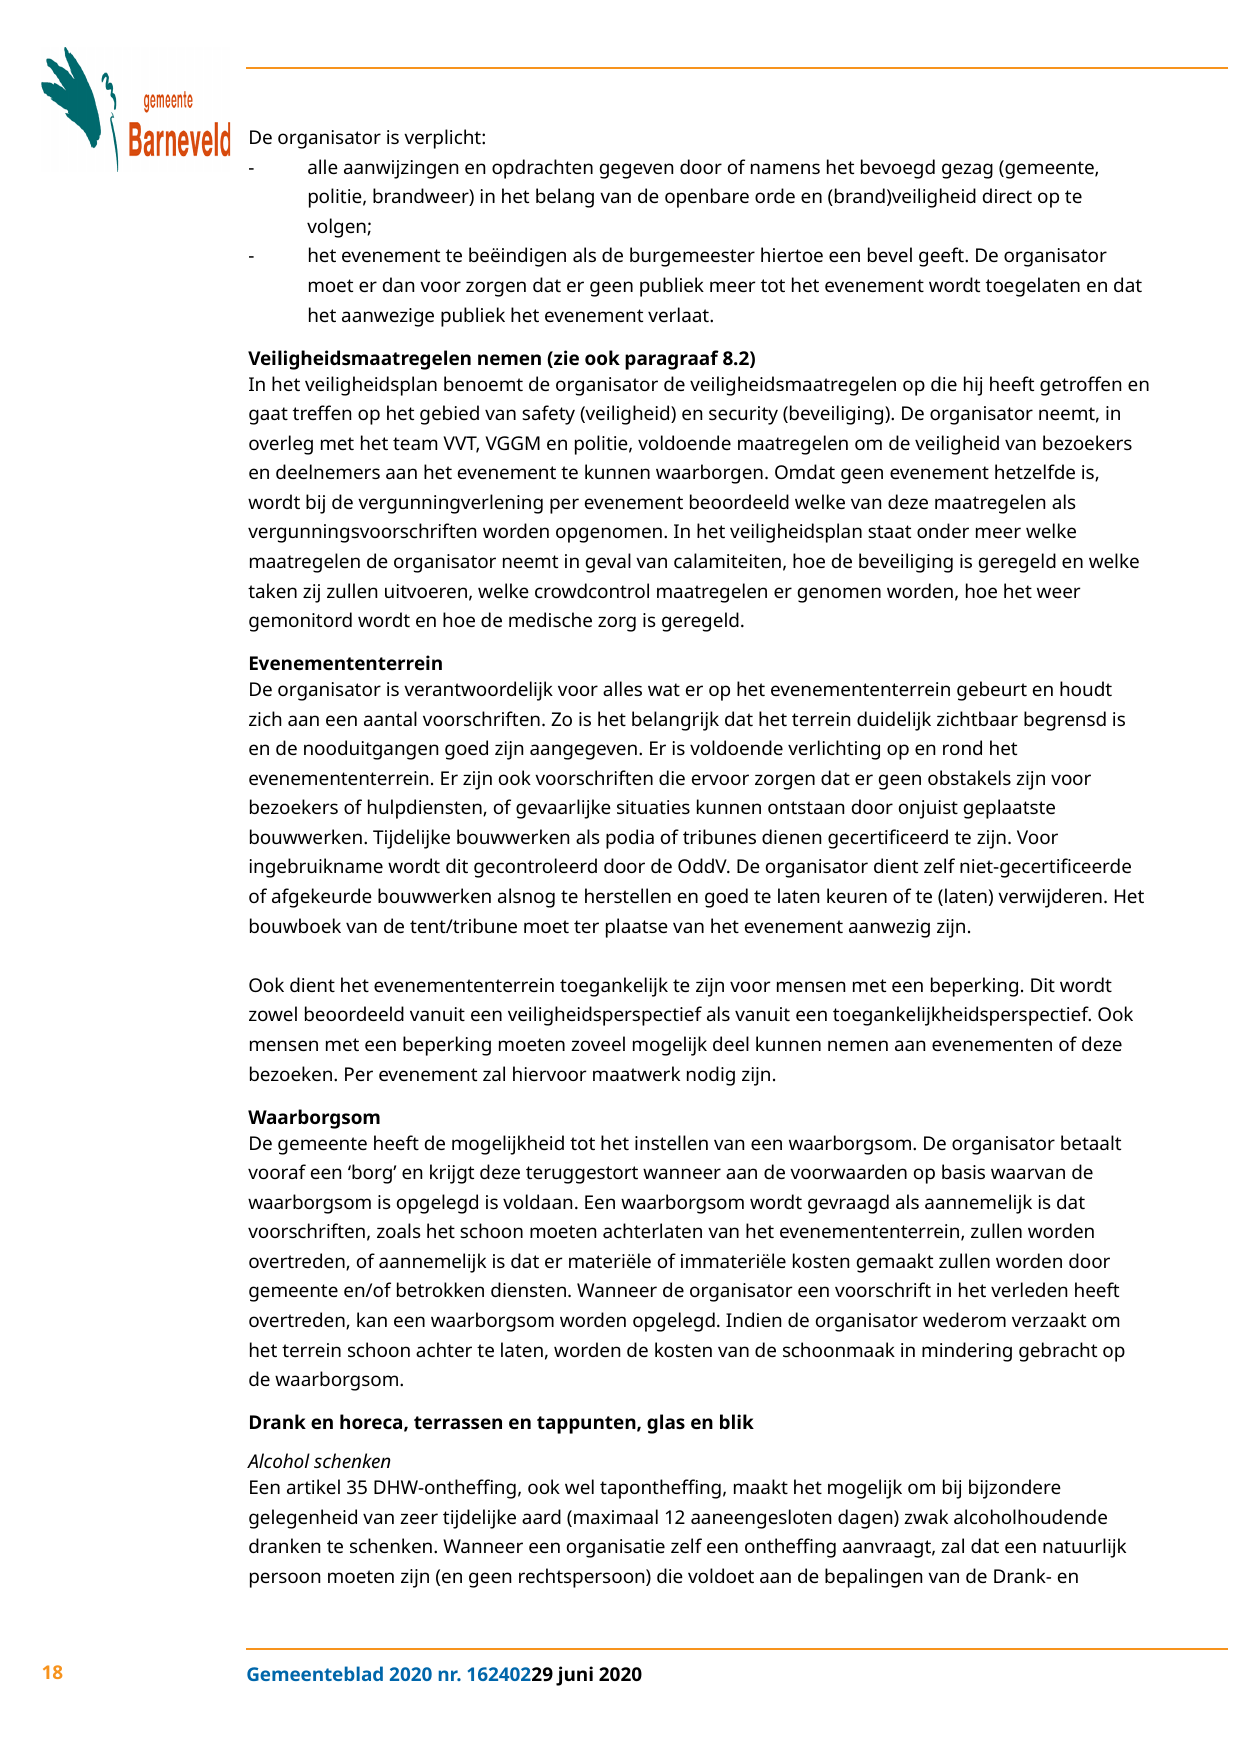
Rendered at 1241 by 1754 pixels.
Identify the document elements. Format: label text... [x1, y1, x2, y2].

picture [41, 47, 231, 172]
list alle aanwijzingen en opdrachten gegeven door of namens het bevoegd gezag (gemeente, politie, brandweer) in het belang van de openbare orde en (brand)veiligheid direct op te volgen; [248, 154, 1152, 239]
text Ook dient het evenemententerrein toegankelijk te zijn voor mensen met een beperking. Dit wordt zowel beoordeeld vanuit een veiligheidsperspectief als vanuit een toegankelijkheidsperspectief. Ook mensen met een beperking moeten zoveel mogelijk deel kunnen nemen aan evenementen of deze bezoeken. Per evenement zal hiervoor maatwerk nodig zijn. [248, 972, 1152, 1087]
text Een artikel 35 DHW-ontheffing, ook wel tapontheffing, maakt het mogelijk om bij bijzondere gelegenheid van zeer tijdelijke aard (maximaal 12 aaneengesloten dagen) zwak alcoholhoudende dranken te schenken. Wanneer een organisatie zelf een ontheffing aanvraagt, zal dat een natuurlijk persoon moeten zijn (en geen rechtspersoon) die voldoet aan de bepalingen van de Drank- en [248, 1474, 1152, 1589]
text Evenemententerrein [248, 651, 1152, 676]
text Alcohol schenken [248, 1449, 1152, 1474]
text Waarborgsom [248, 1104, 1152, 1130]
text De gemeente heeft de mogelijkheid tot het instellen van een waarborgsom. De organisator betaalt vooraf een ‘borg’ en krijgt deze teruggestort wanneer aan de voorwaarden op basis waarvan de waarborgsom is opgelegd is voldaan. Een waarborgsom wordt gevraagd als aannemelijk is dat voorschriften, zoals het schoon moeten achterlaten van het evenemententerrein, zullen worden overtreden, of aannemelijk is dat er materiële of immateriële kosten gemaakt zullen worden door gemeente en/of betrokken diensten. Wanneer de organisator een voorschrift in het verleden heeft overtreden, kan een waarborgsom worden opgelegd. Indien de organisator wederom verzaakt om het terrein schoon achter te laten, worden de kosten van de schoonmaak in mindering gebracht op de waarborgsom. [248, 1130, 1152, 1392]
list het evenement te beëindigen als de burgemeester hiertoe een bevel geeft. De organisator moet er dan voor zorgen dat er geen publiek meer tot het evenement wordt toegelaten en dat het aanwezige publiek het evenement verlaat. [248, 243, 1152, 328]
text Drank en horeca, terrassen en tappunten, glas en blik [248, 1409, 1152, 1435]
text In het veiligheidsplan benoemt de organisator de veiligheidsmaatregelen op die hij heeft getroffen en gaat treffen op het gebied van safety (veiligheid) en security (beveiliging). De organisator neemt, in overleg met het team VVT, VGGM en politie, voldoende maatregelen om de veiligheid van bezoekers en deelnemers aan het evenement te kunnen waarborgen. Omdat geen evenement hetzelfde is, wordt bij de vergunningverlening per evenement beoordeeld welke van deze maatregelen als vergunningsvoorschriften worden opgenomen. In het veiligheidsplan staat onder meer welke maatregelen de organisator neemt in geval van calamiteiten, hoe de beveiliging is geregeld en welke taken zij zullen uitvoeren, welke crowdcontrol maatregelen er genomen worden, hoe het weer gemonitord wordt en hoe de medische zorg is geregeld. [248, 371, 1152, 633]
text De organisator is verantwoordelijk voor alles wat er op het evenemententerrein gebeurt en houdt zich aan een aantal voorschriften. Zo is het belangrijk dat het terrein duidelijk zichtbaar begrensd is en de nooduitgangen goed zijn aangegeven. Er is voldoende verlichting op en rond het evenemententerrein. Er zijn ook voorschriften die ervoor zorgen dat er geen obstakels zijn voor bezoekers of hulpdiensten, of gevaarlijke situaties kunnen ontstaan door onjuist geplaatste bouwwerken. Tijdelijke bouwwerken als podia of tribunes dienen gecertificeerd te zijn. Voor ingebruikname wordt dit gecontroleerd door de OddV. De organisator dient zelf niet-gecertificeerde of afgekeurde bouwwerken alsnog te herstellen en goed te laten keuren of te (laten) verwijderen. Het bouwboek van de tent/tribune moet ter plaatse van het evenement aanwezig zijn. [248, 676, 1152, 939]
text Veiligheidsmaatregelen nemen (zie ook paragraaf 8.2) [248, 345, 1152, 371]
text De organisator is verplicht: [248, 124, 1152, 150]
